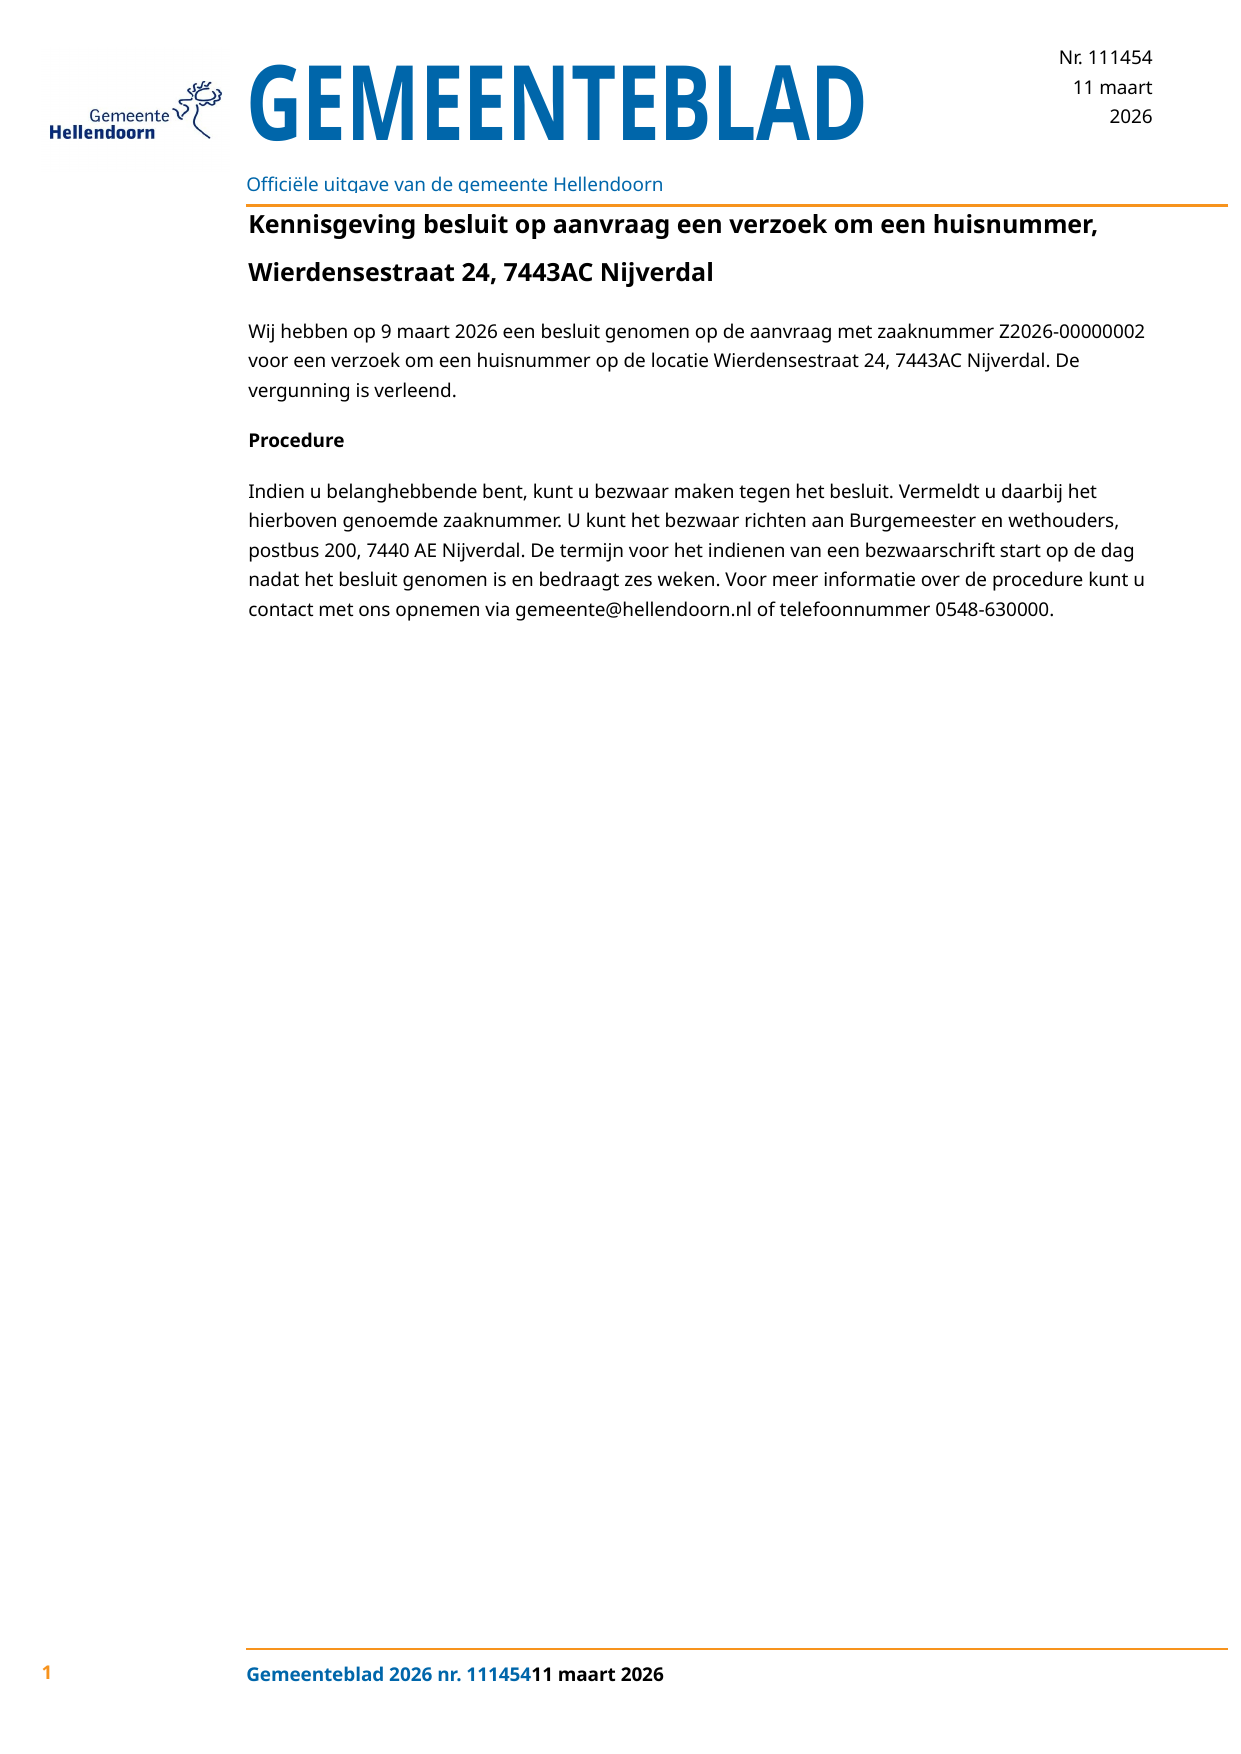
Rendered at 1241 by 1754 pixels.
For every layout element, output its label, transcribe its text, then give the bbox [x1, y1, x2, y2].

picture [41, 47, 231, 172]
text Wij hebben op 9 maart 2026 een besluit genomen op de aanvraag met zaaknummer Z2026-00000002 voor een verzoek om een huisnummer op de locatie Wierdensestraat 24, 7443AC Nijverdal. De vergunning is verleend. [248, 318, 1152, 403]
text Kennisgeving besluit op aanvraag een verzoek om een huisnummer, Wierdensestraat 24, 7443AC Nijverdal [248, 207, 1152, 288]
text Procedure [248, 427, 1152, 453]
text Indien u belanghebbende bent, kunt u bezwaar maken tegen het besluit. Vermeldt u daarbij het hierboven genoemde zaaknummer. U kunt het bezwaar richten aan Burgemeester en wethouders, postbus 200, 7440 AE Nijverdal. De termijn voor het indienen van een bezwaarschrift start op de dag nadat het besluit genomen is en bedraagt zes weken. Voor meer informatie over de procedure kunt u contact met ons opnemen via gemeente@hellendoorn.nl of telefoonnummer 0548-630000. [248, 478, 1152, 622]
